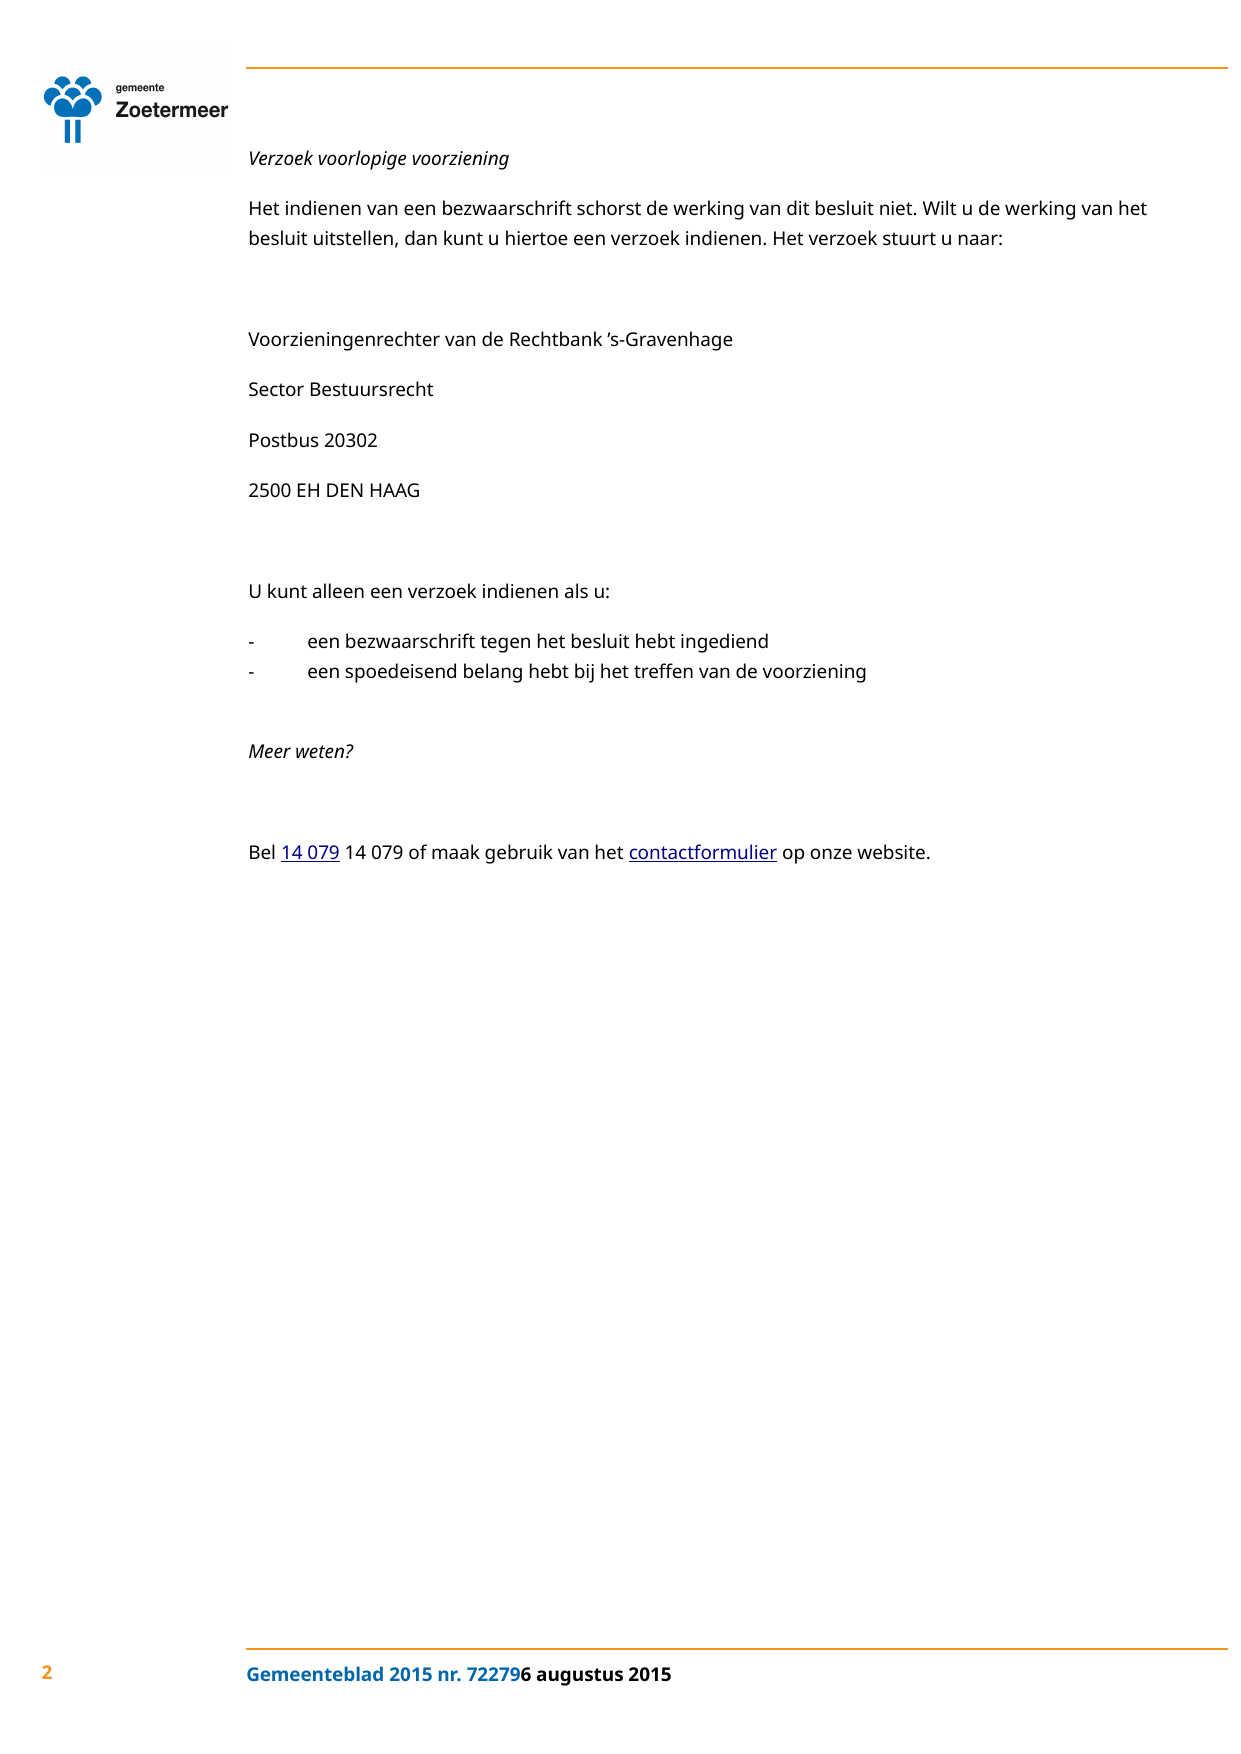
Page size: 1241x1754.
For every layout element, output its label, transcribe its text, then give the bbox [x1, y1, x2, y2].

picture [41, 47, 231, 172]
text Meer weten? [248, 738, 1152, 764]
text Verzoek voorlopige voorziening [248, 145, 1152, 171]
text Het indienen van een bezwaarschrift schorst de werking van dit besluit niet. Wilt u de werking van het besluit uitstellen, dan kunt u hiertoe een verzoek indienen. Het verzoek stuurt u naar: [248, 196, 1152, 251]
text Sector Bestuursrecht [248, 376, 1152, 402]
text Bel 14 079 14 079 of maak gebruik van het contactformulier op onze website. [248, 839, 1152, 865]
list een spoedeisend belang hebt bij het treffen van de voorziening [248, 658, 1152, 684]
list een bezwaarschrift tegen het besluit hebt ingediend [248, 628, 1152, 654]
text 2500 EH DEN HAAG [248, 477, 1152, 503]
text U kunt alleen een verzoek indienen als u: [248, 578, 1152, 604]
text Postbus 20302 [248, 427, 1152, 453]
text Voorzieningenrechter van de Rechtbank ’s-Gravenhage [248, 326, 1152, 352]
